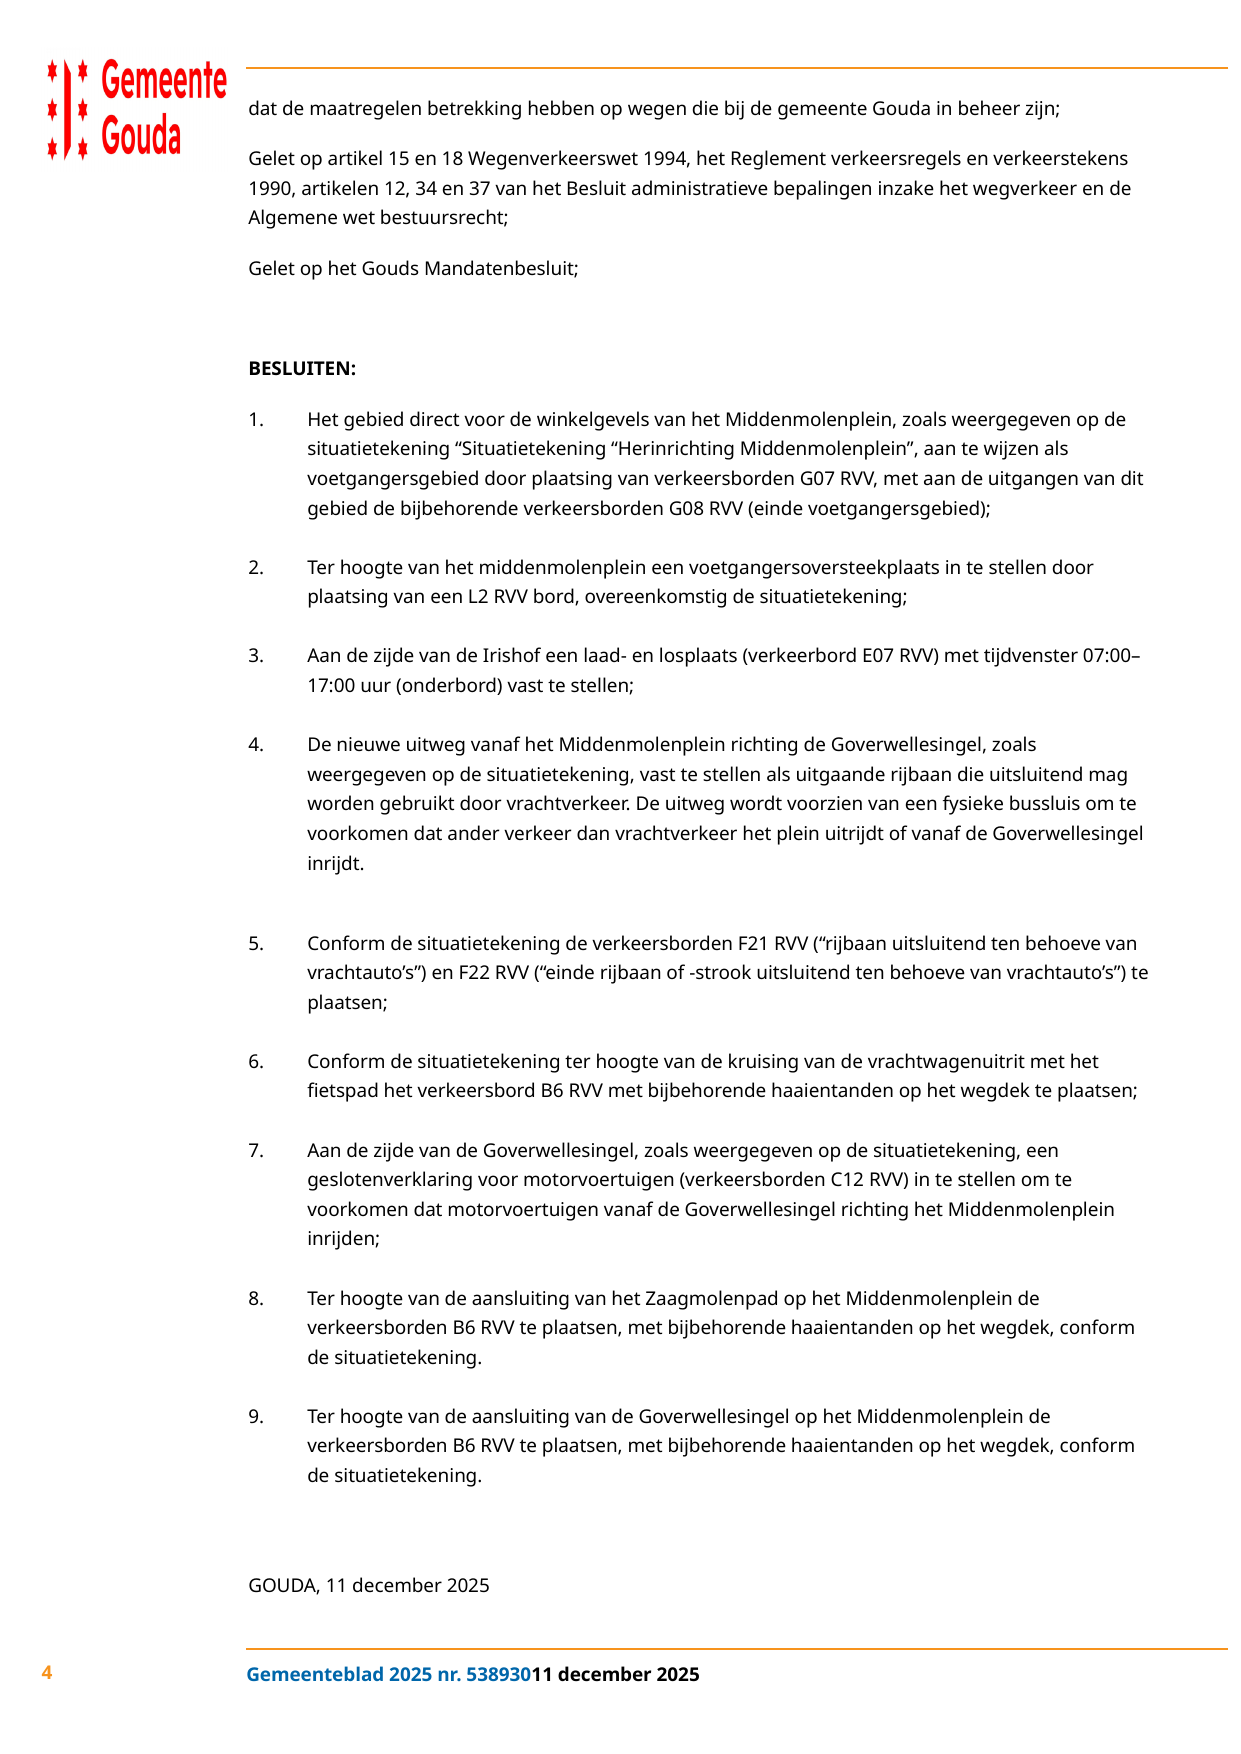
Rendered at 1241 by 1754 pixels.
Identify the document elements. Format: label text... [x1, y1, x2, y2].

text Gelet op artikel 15 en 18 Wegenverkeerswet 1994, het Reglement verkeersregels en verkeerstekens 1990, artikelen 12, 34 en 37 van het Besluit administratieve bepalingen inzake het wegverkeer en de Algemene wet bestuursrecht; [248, 145, 1152, 230]
list Ter hoogte van de aansluiting van de Goverwellesingel op het Middenmolenplein de verkeersborden B6 RVV te plaatsen, met bijbehorende haaientanden op het wegdek, conform de situatietekening. [248, 1403, 1152, 1488]
text BESLUITEN: [248, 356, 1152, 381]
text GOUDA, 11 december 2025 [248, 1572, 1152, 1598]
list Ter hoogte van het middenmolenplein een voetgangersoversteekplaats in te stellen door plaatsing van een L2 RVV bord, overeenkomstig de situatietekening; [248, 554, 1152, 609]
list Aan de zijde van de Irishof een laad- en losplaats (verkeerbord E07 RVV) met tijdvenster 07:00–17:00 uur (onderbord) vast te stellen; [248, 643, 1152, 698]
text Gelet op het Gouds Mandatenbesluit; [248, 255, 1152, 281]
picture [41, 47, 231, 172]
list Het gebied direct voor de winkelgevels van het Middenmolenplein, zoals weergegeven op de situatietekening “Situatietekening “Herinrichting Middenmolenplein”, aan te wijzen als voetgangersgebied door plaatsing van verkeersborden G07 RVV, met aan de uitgangen van dit gebied de bijbehorende verkeersborden G08 RVV (einde voetgangersgebied); [248, 406, 1152, 521]
list De nieuwe uitweg vanaf het Middenmolenplein richting de Goverwellesingel, zoals weergegeven op de situatietekening, vast te stellen als uitgaande rijbaan die uitsluitend mag worden gebruikt door vrachtverkeer. De uitweg wordt voorzien van een fysieke bussluis om te voorkomen dat ander verkeer dan vrachtverkeer het plein uitrijdt of vanaf de Goverwellesingel inrijdt. [248, 731, 1152, 876]
list Aan de zijde van de Goverwellesingel, zoals weergegeven op de situatietekening, een geslotenverklaring voor motorvoertuigen (verkeersborden C12 RVV) in te stellen om te voorkomen dat motorvoertuigen vanaf de Goverwellesingel richting het Middenmolenplein inrijden; [248, 1137, 1152, 1251]
text dat de maatregelen betrekking hebben op wegen die bij de gemeente Gouda in beheer zijn; [248, 95, 1152, 121]
list Ter hoogte van de aansluiting van het Zaagmolenpad op het Middenmolenplein de verkeersborden B6 RVV te plaatsen, met bijbehorende haaientanden op het wegdek, conform de situatietekening. [248, 1285, 1152, 1370]
list Conform de situatietekening de verkeersborden F21 RVV (“rijbaan uitsluitend ten behoeve van vrachtauto’s”) en F22 RVV (“einde rijbaan of -strook uitsluitend ten behoeve van vrachtauto’s”) te plaatsen; [248, 930, 1152, 1015]
list Conform de situatietekening ter hoogte van de kruising van de vrachtwagenuitrit met het fietspad het verkeersbord B6 RVV met bijbehorende haaientanden op het wegdek te plaatsen; [248, 1048, 1152, 1103]
